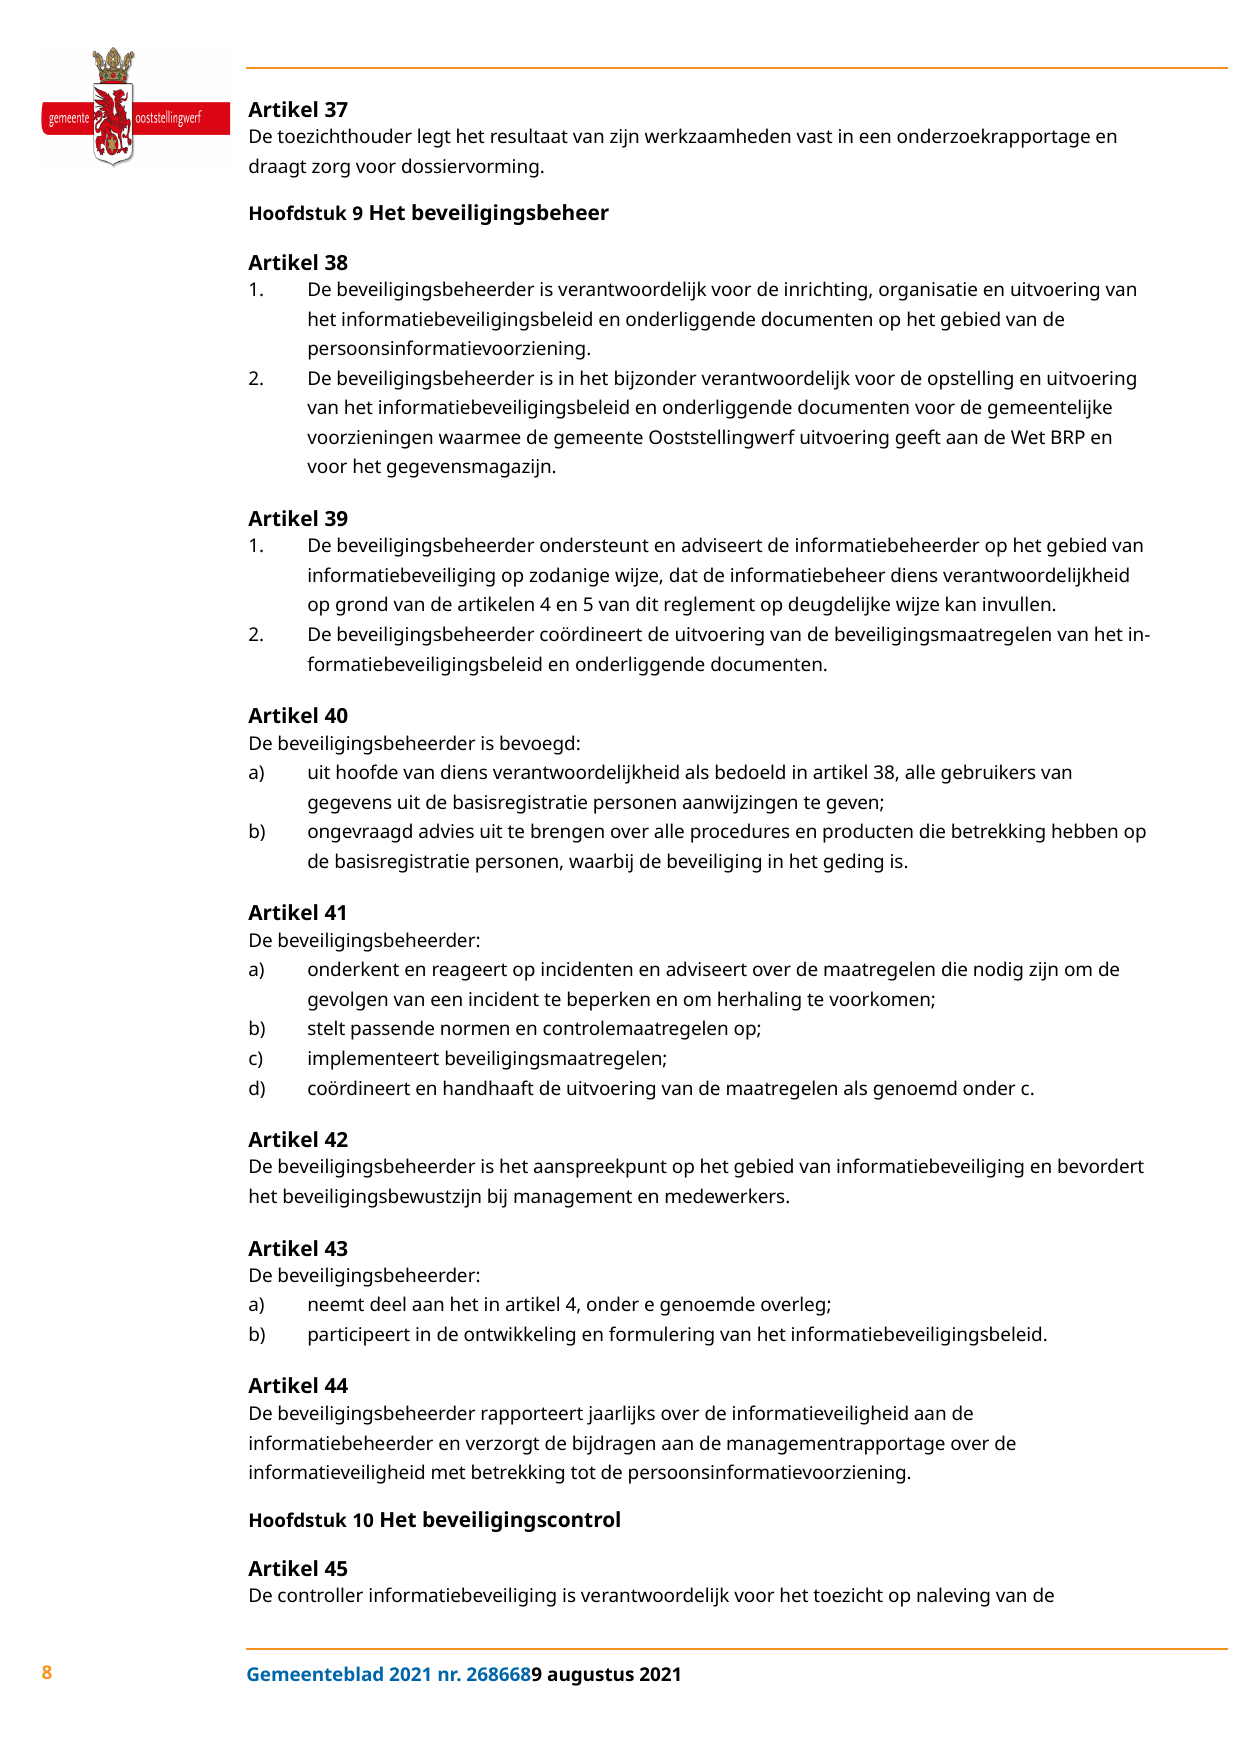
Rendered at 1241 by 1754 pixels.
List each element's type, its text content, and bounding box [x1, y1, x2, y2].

list coördineert en handhaaft de uitvoering van de maatregelen als genoemd onder c. [248, 1075, 1152, 1101]
text Artikel 41 [248, 898, 1152, 927]
list De beveiligingsbeheerder is verantwoordelijk voor de inrichting, organisatie en uitvoering van het informatiebeveiligingsbeleid en onderliggende documenten op het gebied van de persoonsinformatievoorziening. [248, 276, 1152, 361]
text Hoofdstuk 9 Het beveiligingsbeheer [248, 198, 1152, 227]
list stelt passende normen en controlemaatregelen op; [248, 1016, 1152, 1041]
text De beveiligingsbeheerder is bevoegd: [248, 730, 1152, 755]
text Artikel 37 [248, 95, 1152, 123]
text De beveiligingsbeheerder: [248, 927, 1152, 953]
list uit hoofde van diens verantwoordelijkheid als bedoeld in artikel 38, alle gebruikers van gegevens uit de basisregistratie personen aanwijzingen te geven; [248, 759, 1152, 814]
list participeert in de ontwikkeling en formulering van het informatiebeveiligingsbeleid. [248, 1321, 1152, 1347]
list onderkent en reageert op incidenten en adviseert over de maatregelen die nodig zijn om de gevolgen van een incident te beperken en om herhaling te voorkomen; [248, 956, 1152, 1012]
text De toezichthouder legt het resultaat van zijn werkzaamheden vast in een onderzoekrapportage en draagt zorg voor dossiervorming. [248, 123, 1152, 178]
text Artikel 40 [248, 701, 1152, 730]
list De beveiligingsbeheerder coördineert de uitvoering van de beveiligingsmaatregelen van het in-formatiebeveiligingsbeleid en onderliggende documenten. [248, 621, 1152, 677]
text Artikel 42 [248, 1125, 1152, 1154]
list De beveiligingsbeheerder ondersteunt en adviseert de informatiebeheerder op het gebied van informatiebeveiliging op zodanige wijze, dat de informatiebeheer diens verantwoordelijkheid op grond van de artikelen 4 en 5 van dit reglement op deugdelijke wijze kan invullen. [248, 532, 1152, 617]
text Hoofdstuk 10 Het beveiligingscontrol [248, 1505, 1152, 1533]
list neemt deel aan het in artikel 4, onder e genoemde overleg; [248, 1292, 1152, 1317]
text Artikel 38 [248, 248, 1152, 276]
text Artikel 43 [248, 1234, 1152, 1262]
list De beveiligingsbeheerder is in het bijzonder verantwoordelijk voor de opstelling en uitvoering van het informatiebeveiligingsbeleid en onderliggende documenten voor de gemeentelijke voorzieningen waarmee de gemeente Ooststellingwerf uitvoering geeft aan de Wet BRP en voor het gegevensmagazijn. [248, 365, 1152, 479]
text De beveiligingsbeheerder: [248, 1262, 1152, 1288]
picture [41, 47, 231, 172]
list implementeert beveiligingsmaatregelen; [248, 1045, 1152, 1071]
text Artikel 45 [248, 1554, 1152, 1583]
text De beveiligingsbeheerder is het aanspreekpunt op het gebied van informatiebeveiliging en bevordert het beveiligingsbewustzijn bij management en medewerkers. [248, 1154, 1152, 1209]
text Artikel 44 [248, 1372, 1152, 1400]
list ongevraagd advies uit te brengen over alle procedures en producten die betrekking hebben op de basisregistratie personen, waarbij de beveiliging in het geding is. [248, 818, 1152, 874]
text De beveiligingsbeheerder rapporteert jaarlijks over de informatieveiligheid aan de informatiebeheerder en verzorgt de bijdragen aan de managementrapportage over de informatieveiligheid met betrekking tot de persoonsinformatievoorziening. [248, 1400, 1152, 1485]
text De controller informatiebeveiliging is verantwoordelijk voor het toezicht op naleving van de [248, 1583, 1152, 1608]
text Artikel 39 [248, 504, 1152, 532]
